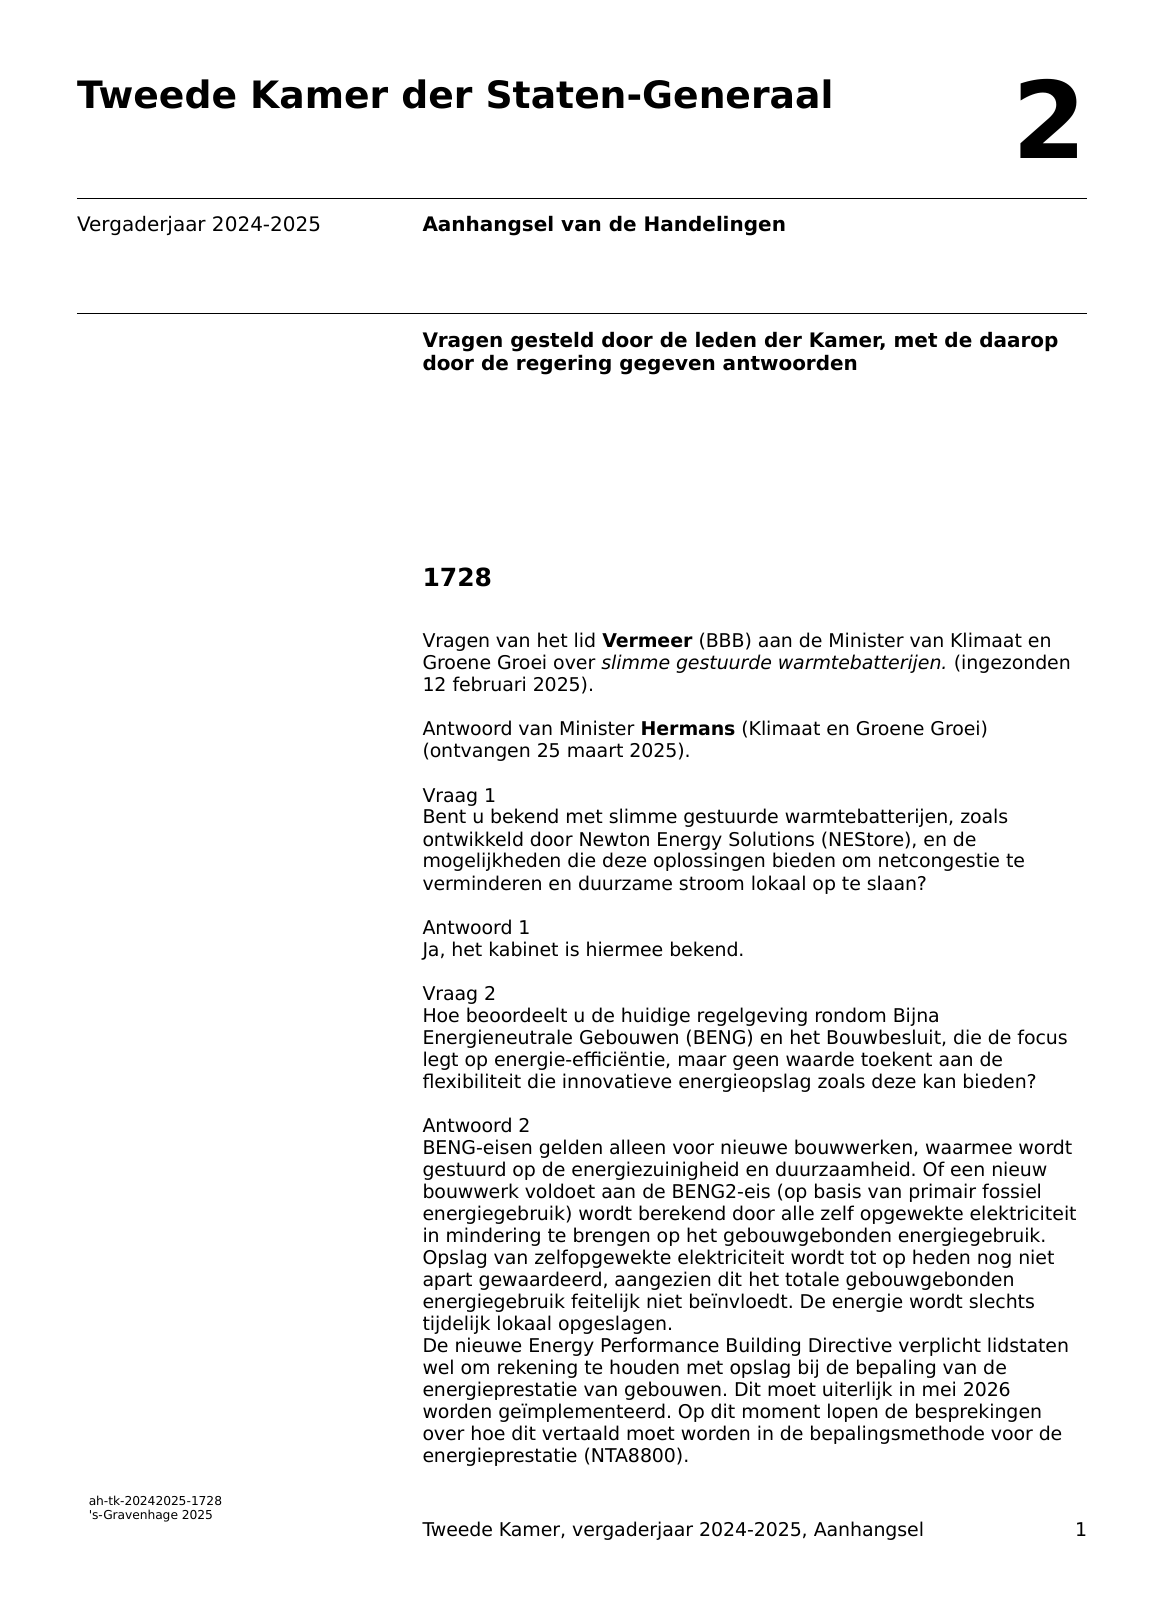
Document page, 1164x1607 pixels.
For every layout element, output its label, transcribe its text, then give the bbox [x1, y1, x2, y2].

text 's-Gravenhage 2025 [88, 1508, 323, 1522]
text De nieuwe Energy Performance Building Directive verplicht lidstaten wel om rekening te houden met opslag bij de bepaling van de energieprestatie van gebouwen. Dit moet uiterlijk in mei 2026 worden geïmplementeerd. Op dit moment lopen de besprekingen over hoe dit vertaald moet worden in de bepalingsmethode voor de energieprestatie (NTA8800). [422, 1334, 1087, 1466]
table_cell Aanhangsel van de Handelingen [422, 199, 1087, 313]
table_header Tweede Kamer der Staten-Generaal [77, 59, 886, 198]
text Hoe beoordeelt u de huidige regelgeving rondom Bijna Energieneutrale Gebouwen (BENG) en het Bouwbesluit, die de focus legt op energie-efficiëntie, maar geen waarde toekent aan de flexibiliteit die innovatieve energieopslag zoals deze kan bieden? [422, 1005, 1087, 1093]
text Antwoord van Minister Hermans (Klimaat en Groene Groei) (ontvangen 25 maart 2025). [422, 718, 1087, 762]
table_cell Vergaderjaar 2024-2025 [77, 199, 422, 313]
text Ja, het kabinet is hiermee bekend. [422, 938, 1087, 961]
text Bent u bekend met slimme gestuurde warmtebatterijen, zoals ontwikkeld door Newton Energy Solutions (NEStore), en de mogelijkheden die deze oplossingen bieden om netcongestie te verminderen en duurzame stroom lokaal op te slaan? [422, 806, 1087, 894]
text Vraag 2 [422, 983, 1087, 1005]
table_cell Vragen gesteld door de leden der Kamer, met de daarop door de regering gegeven antwoorden [422, 314, 1087, 375]
text Vragen van het lid Vermeer (BBB) aan de Minister van Klimaat en Groene Groei over slimme gestuurde warmtebatterijen. (ingezonden 12 februari 2025). [422, 630, 1087, 696]
table_header 2 [886, 59, 1087, 198]
text Antwoord 2 [422, 1115, 1087, 1137]
table_cell [77, 314, 422, 375]
text Vraag 1 [422, 784, 1087, 806]
text 1728 [422, 563, 1087, 592]
text Antwoord 1 [422, 917, 1087, 938]
text BENG-eisen gelden alleen voor nieuwe bouwwerken, waarmee wordt gestuurd op de energiezuinigheid en duurzaamheid. Of een nieuw bouwwerk voldoet aan de BENG2-eis (op basis van primair fossiel energiegebruik) wordt berekend door alle zelf opgewekte elektriciteit in mindering te brengen op het gebouwgebonden energiegebruik. Opslag van zelfopgewekte elektriciteit wordt tot op heden nog niet apart gewaardeerd, aangezien dit het totale gebouwgebonden energiegebruik feitelijk niet beïnvloedt. De energie wordt slechts tijdelijk lokaal opgeslagen. [422, 1137, 1087, 1334]
text ah-tk-20242025-1728 [88, 1494, 323, 1508]
